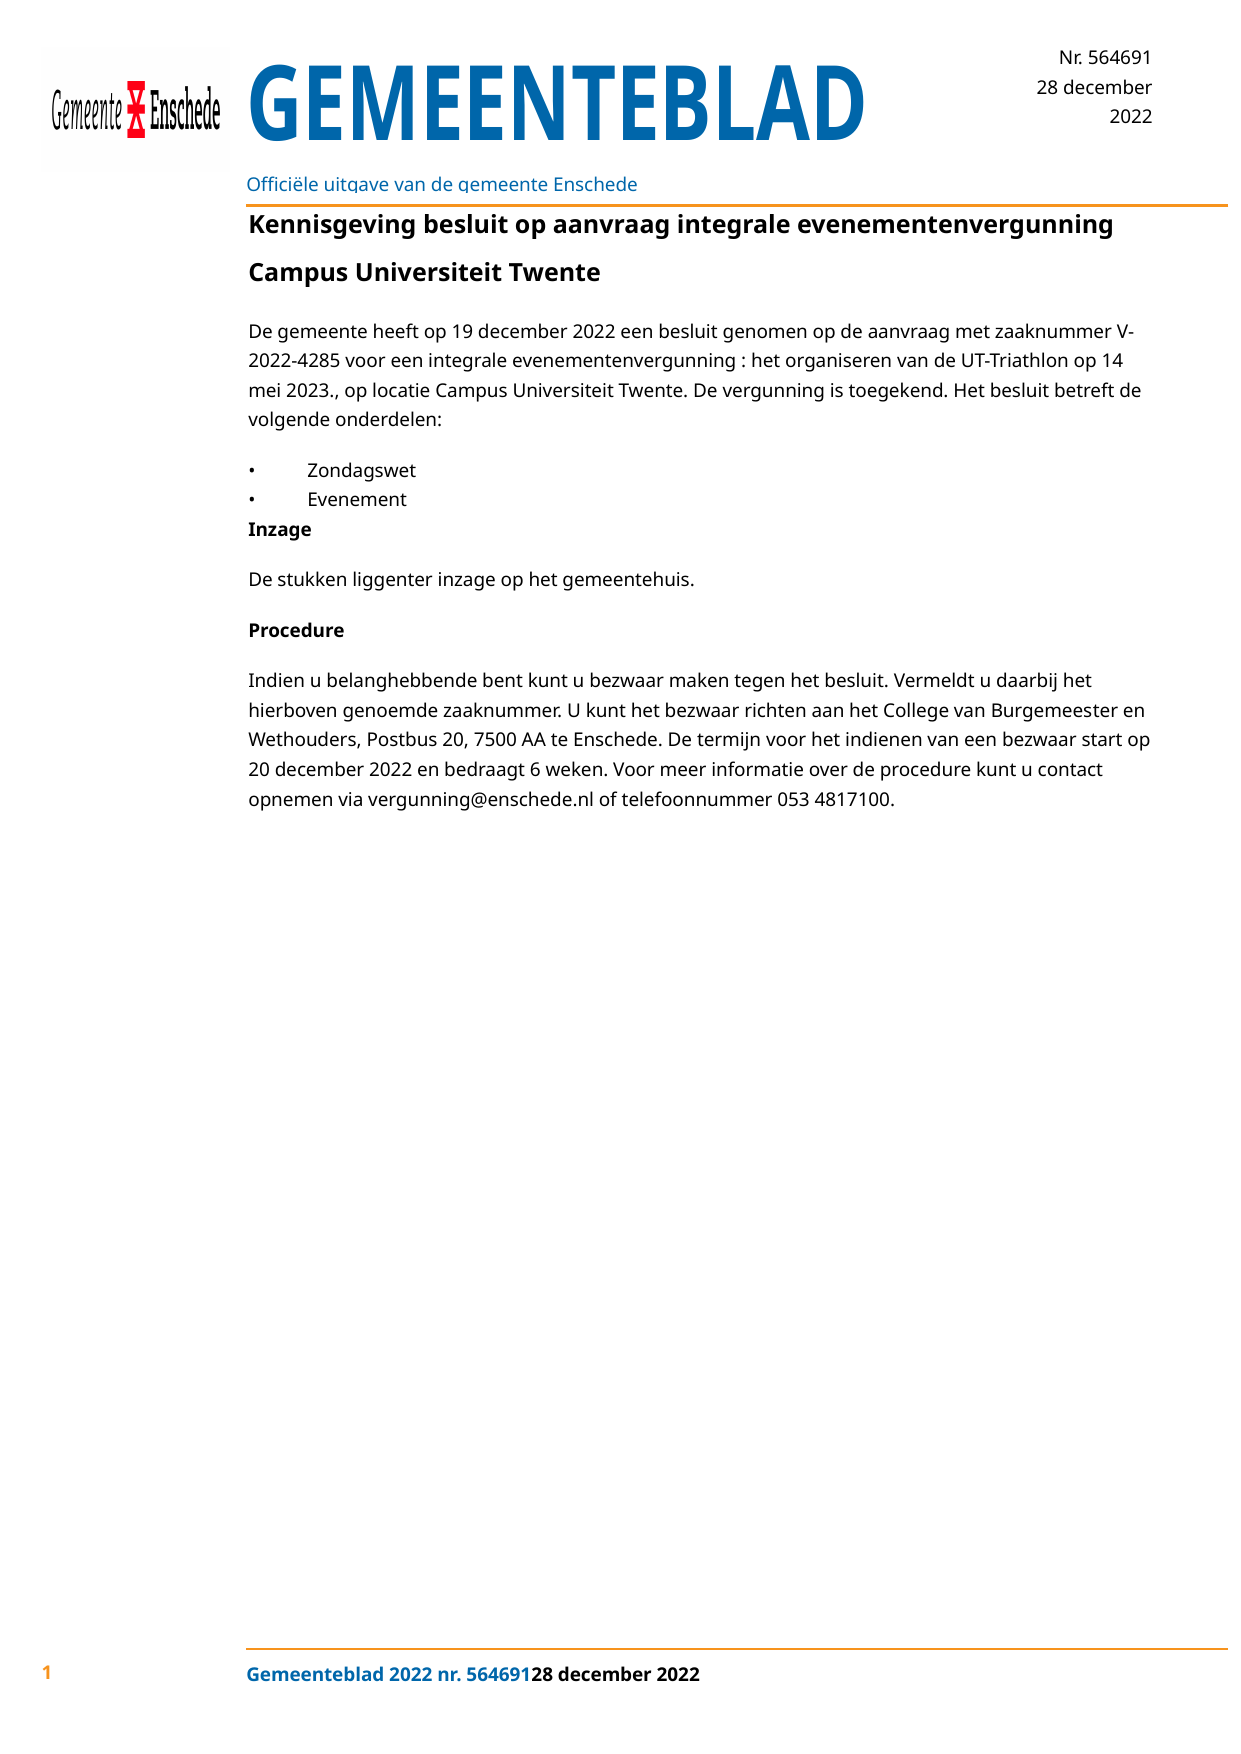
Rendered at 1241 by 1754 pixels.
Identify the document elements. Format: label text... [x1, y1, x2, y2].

list Zondagswet [248, 457, 1152, 483]
list Evenement [248, 487, 1152, 512]
text De stukken liggenter inzage op het gemeentehuis. [248, 567, 1152, 592]
text Inzage [248, 516, 1152, 542]
text Kennisgeving besluit op aanvraag integrale evenementenvergunning Campus Universiteit Twente [248, 207, 1152, 288]
text De gemeente heeft op 19 december 2022 een besluit genomen op de aanvraag met zaaknummer V-2022-4285 voor een integrale evenementenvergunning : het organiseren van de UT-Triathlon op 14 mei 2023., op locatie Campus Universiteit Twente. De vergunning is toegekend. Het besluit betreft de volgende onderdelen: [248, 318, 1152, 432]
text Indien u belanghebbende bent kunt u bezwaar maken tegen het besluit. Vermeldt u daarbij het hierboven genoemde zaaknummer. U kunt het bezwaar richten aan het College van Burgemees­ter en Wethouders, Postbus 20, 7500 AA te Enschede. De termijn voor het indienen van een bezwaar start op 20 december 2022 en bedraagt 6 weken. Voor meer informatie over de procedure kunt u contact opnemen via vergunning@enschede.nl of telefoonnummer 053 4817100. [248, 667, 1152, 812]
text Procedure [248, 617, 1152, 643]
picture [41, 47, 231, 172]
